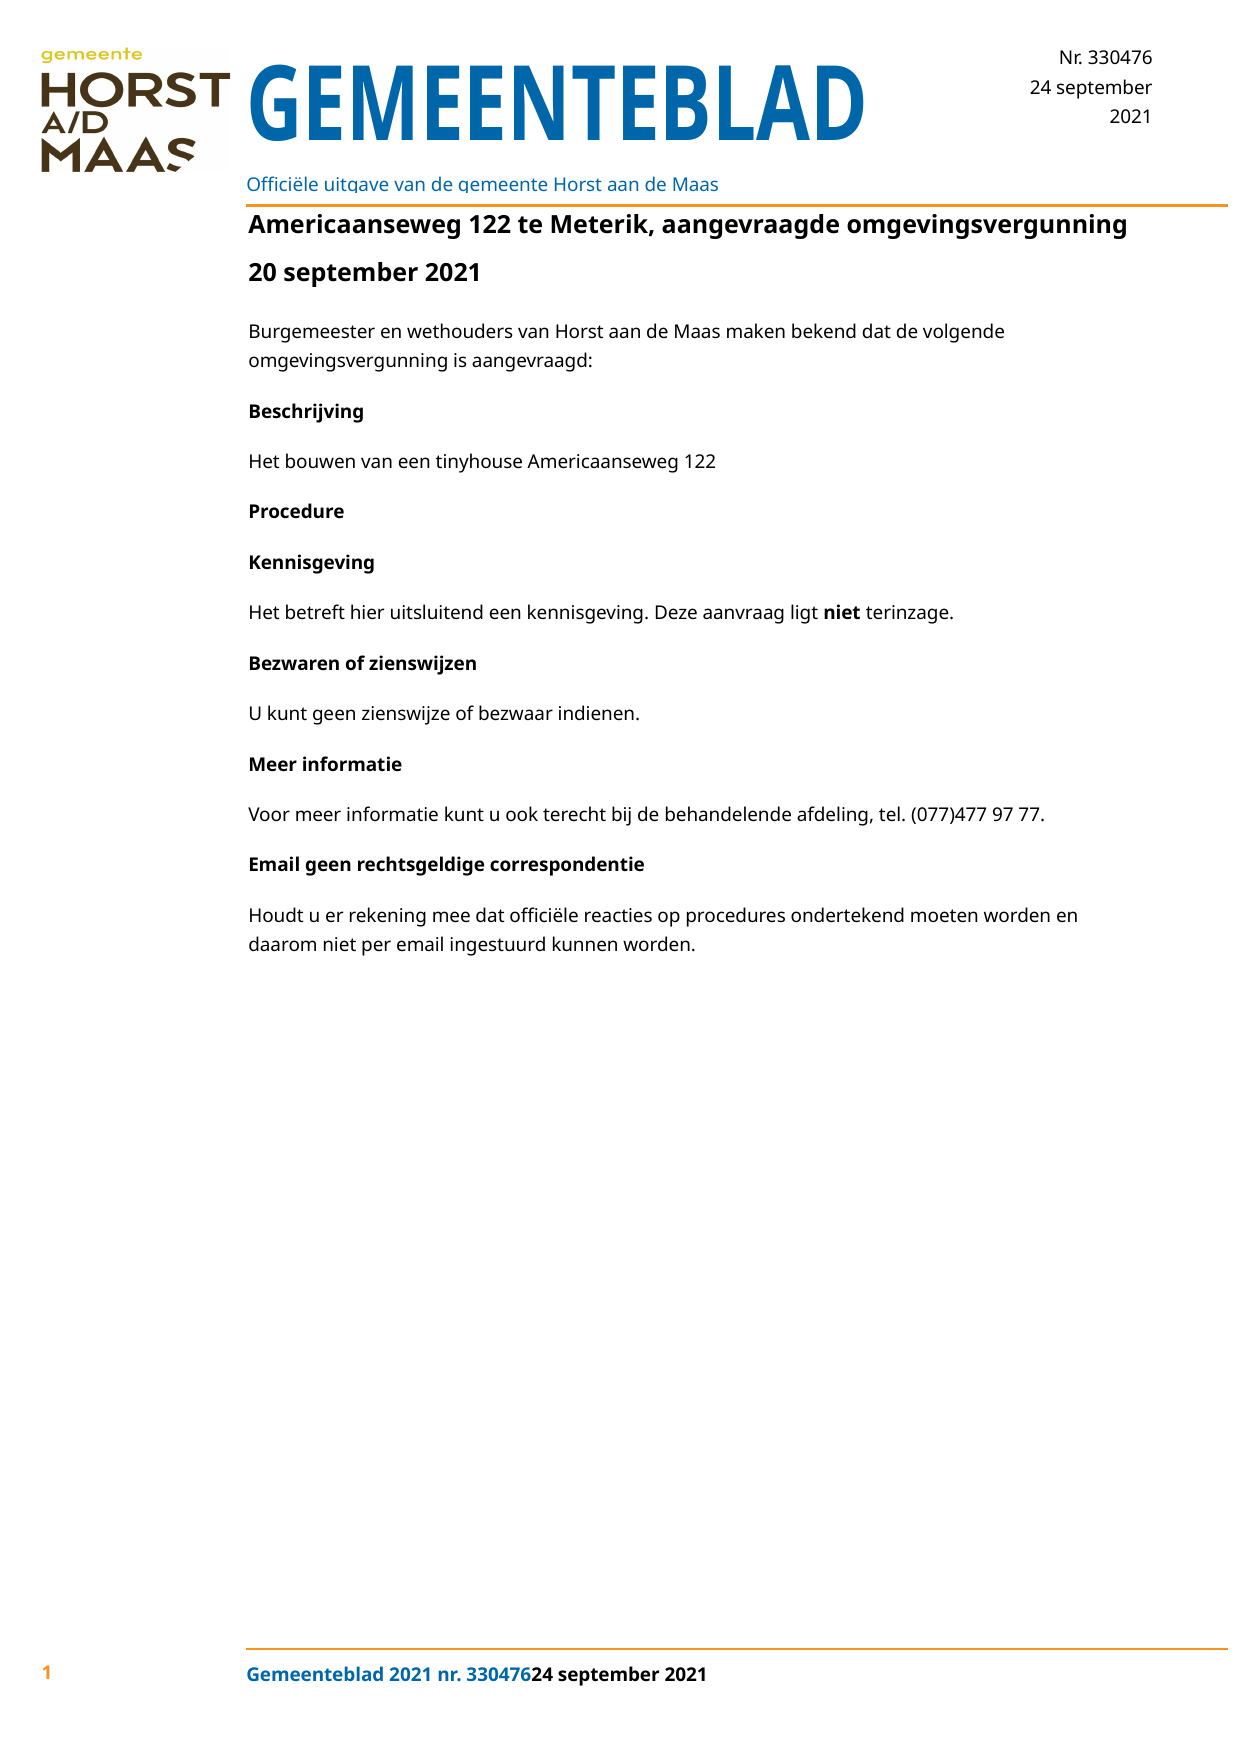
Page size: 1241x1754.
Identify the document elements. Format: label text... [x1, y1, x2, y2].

text Procedure [248, 499, 1152, 524]
text Kennisgeving [248, 549, 1152, 575]
text Bezwaren of zienswijzen [248, 650, 1152, 676]
text Burgemeester en wethouders van Horst aan de Maas maken bekend dat de volgende omgevingsvergunning is aangevraagd: [248, 318, 1152, 373]
text Voor meer informatie kunt u ook terecht bij de behandelende afdeling, tel. (077)477 97 77. [248, 801, 1152, 827]
text Meer informatie [248, 751, 1152, 777]
text Beschrijving [248, 398, 1152, 424]
text Het betreft hier uitsluitend een kennisgeving. Deze aanvraag ligt niet terinzage. [248, 599, 1152, 625]
text Houdt u er rekening mee dat officiële reacties op procedures ondertekend moeten worden en daarom niet per email ingestuurd kunnen worden. [248, 902, 1152, 957]
text Americaanseweg 122 te Meterik, aangevraagde omgevingsvergunning 20 september 2021 [248, 207, 1152, 288]
text Email geen rechtsgeldige correspondentie [248, 852, 1152, 877]
text U kunt geen zienswijze of bezwaar indienen. [248, 700, 1152, 726]
text Het bouwen van een tinyhouse Americaanseweg 122 [248, 448, 1152, 474]
picture [41, 47, 231, 172]
